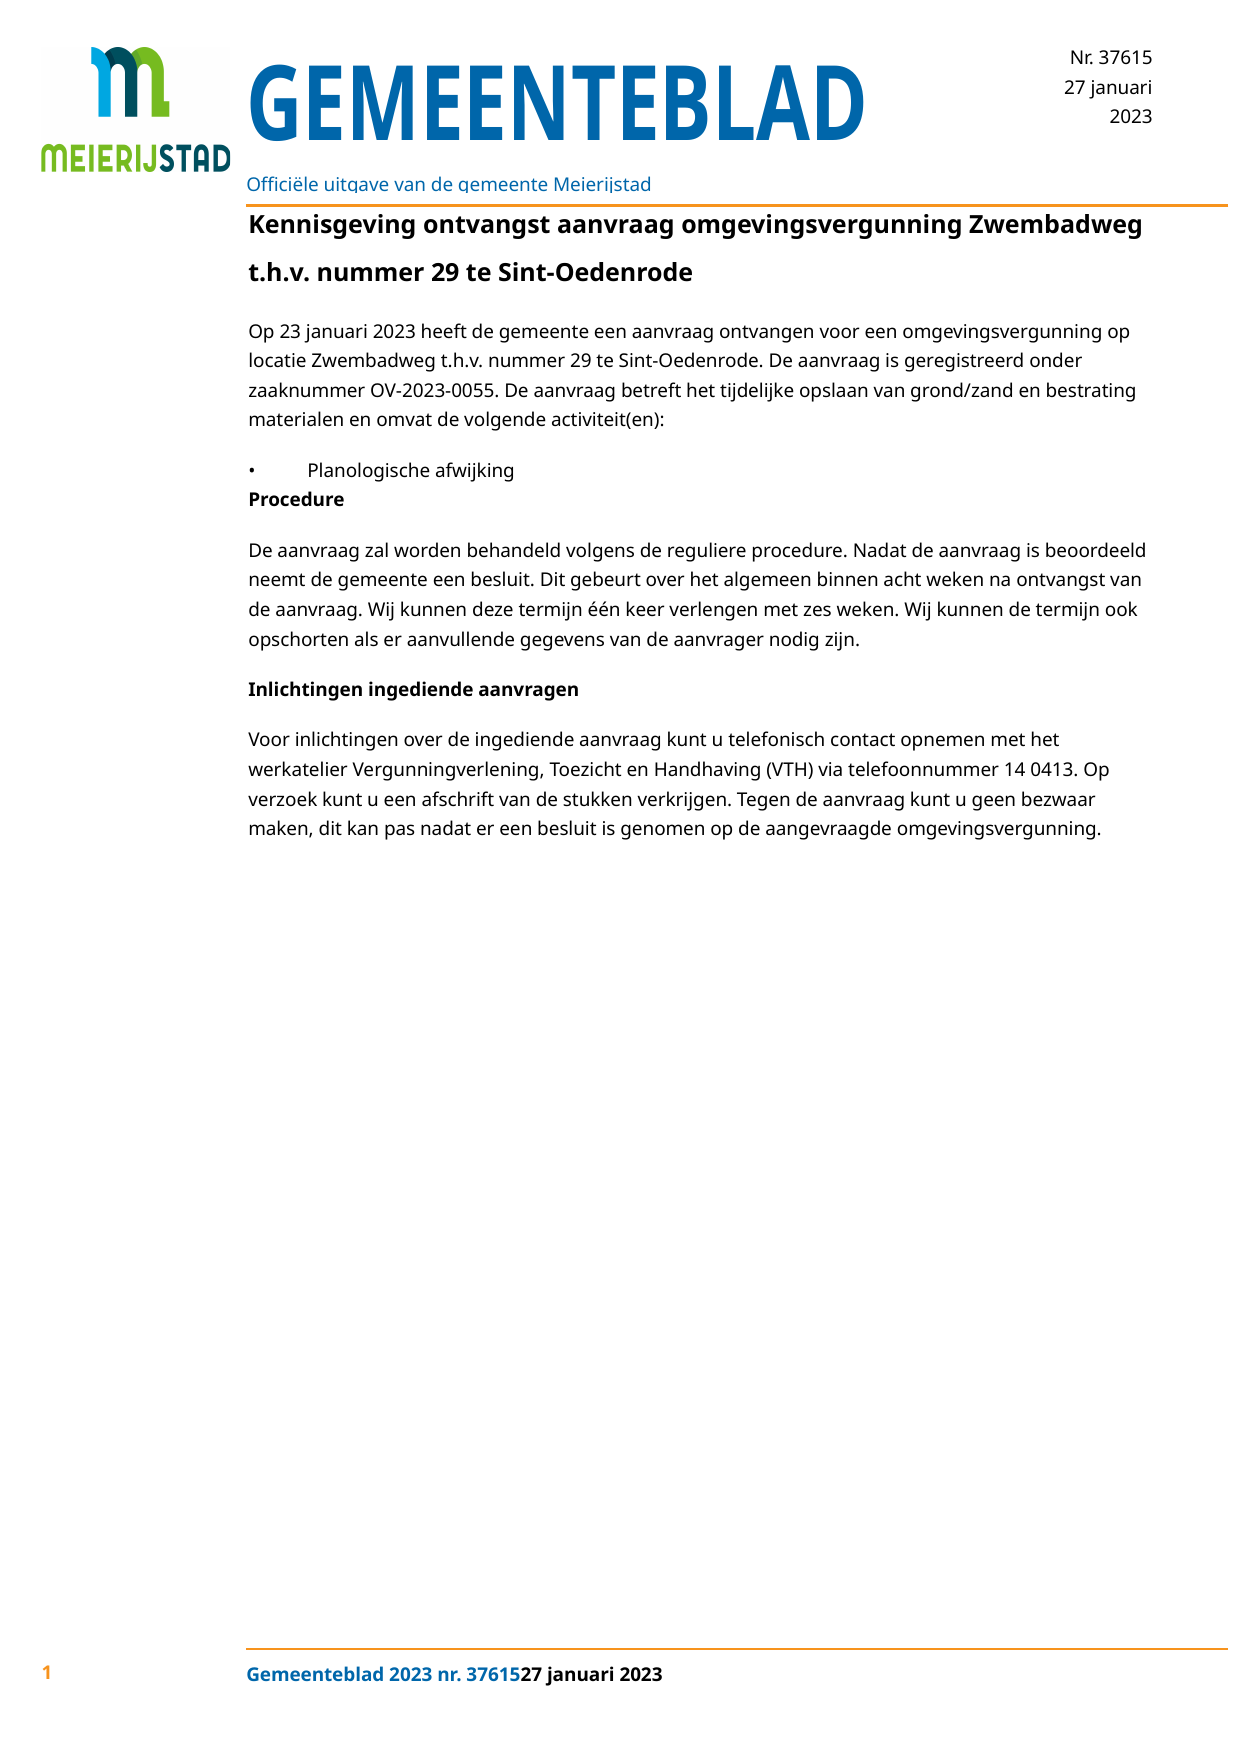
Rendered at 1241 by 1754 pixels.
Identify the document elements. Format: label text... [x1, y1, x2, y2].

text Kennisgeving ontvangst aanvraag omgevingsvergunning Zwembadweg t.h.v. nummer 29 te Sint-Oedenrode [248, 207, 1152, 288]
text Voor inlichtingen over de ingediende aanvraag kunt u telefonisch contact opnemen met het werkatelier Vergunningverlening, Toezicht en Handhaving (VTH) via telefoonnummer 14 0413. Op verzoek kunt u een afschrift van de stukken verkrijgen. Tegen de aanvraag kunt u geen bezwaar maken, dit kan pas nadat er een besluit is genomen op de aangevraagde omgevingsvergunning. [248, 727, 1152, 841]
text Inlichtingen ingediende aanvragen [248, 676, 1152, 702]
text Procedure [248, 487, 1152, 512]
text De aanvraag zal worden behandeld volgens de reguliere procedure. Nadat de aanvraag is beoordeeld neemt de gemeente een besluit. Dit gebeurt over het algemeen binnen acht weken na ontvangst van de aanvraag. Wij kunnen deze termijn één keer verlengen met zes weken. Wij kunnen de termijn ook opschorten als er aanvullende gegevens van de aanvrager nodig zijn. [248, 537, 1152, 652]
text Op 23 januari 2023 heeft de gemeente een aanvraag ontvangen voor een omgevingsvergunning op locatie Zwembadweg t.h.v. nummer 29 te Sint-Oedenrode. De aanvraag is geregistreerd onder zaaknummer OV-2023-0055. De aanvraag betreft het tijdelijke opslaan van grond/zand en bestrating materialen en omvat de volgende activiteit(en): [248, 318, 1152, 432]
list Planologische afwijking [248, 457, 1152, 483]
picture [41, 47, 231, 172]
